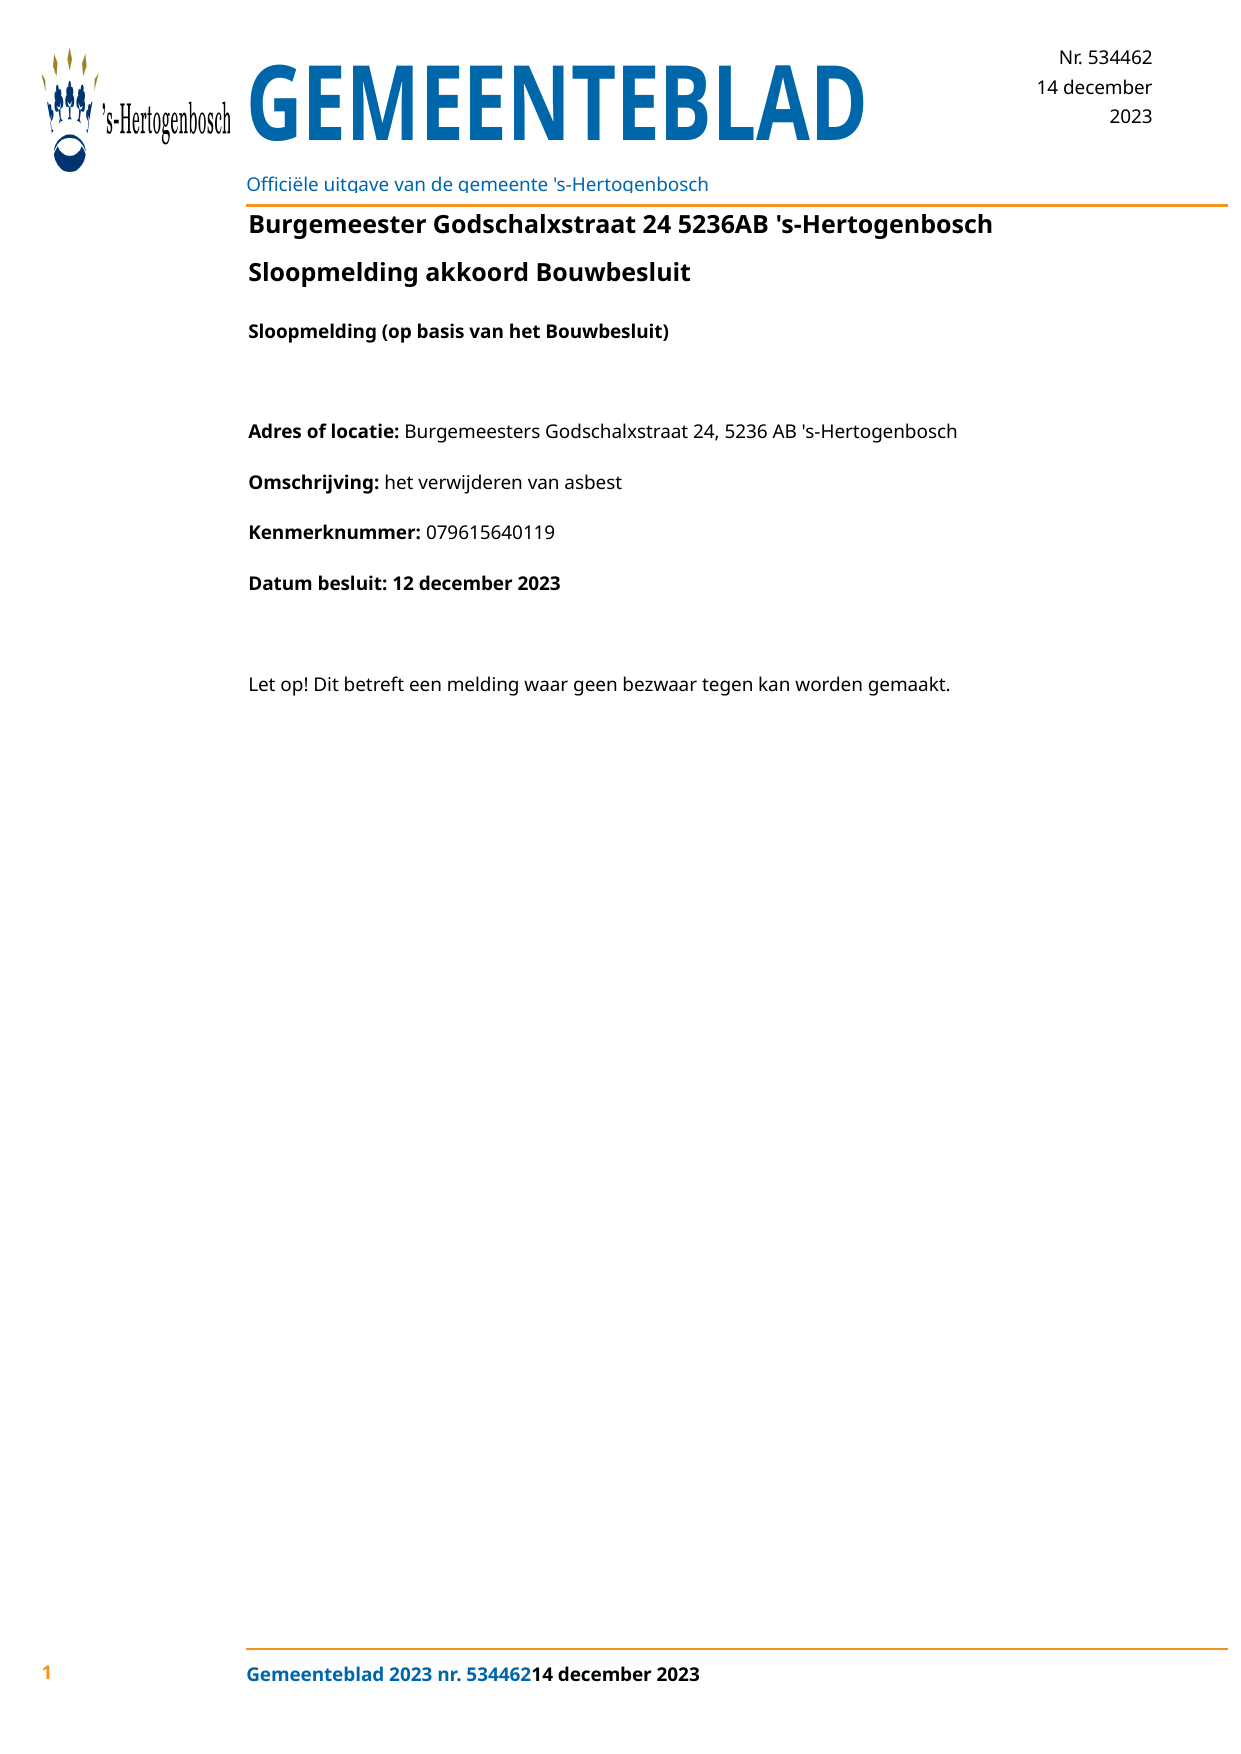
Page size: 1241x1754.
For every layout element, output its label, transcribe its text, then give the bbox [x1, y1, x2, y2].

text Datum besluit: 12 december 2023 [248, 570, 1152, 596]
text Adres of locatie: Burgemeesters Godschalxstraat 24, 5236 AB 's-Hertogenbosch [248, 419, 1152, 444]
text Sloopmelding (op basis van het Bouwbesluit) [248, 318, 1152, 344]
text Omschrijving: het verwijderen van asbest [248, 469, 1152, 495]
text Burgemeester Godschalxstraat 24 5236AB 's-Hertogenbosch Sloopmelding akkoord Bouwbesluit [248, 207, 1152, 288]
picture [41, 47, 231, 172]
text Let op! Dit betreft een melding waar geen bezwaar tegen kan worden gemaakt. [248, 671, 1152, 697]
text Kenmerknummer: 079615640119 [248, 519, 1152, 545]
